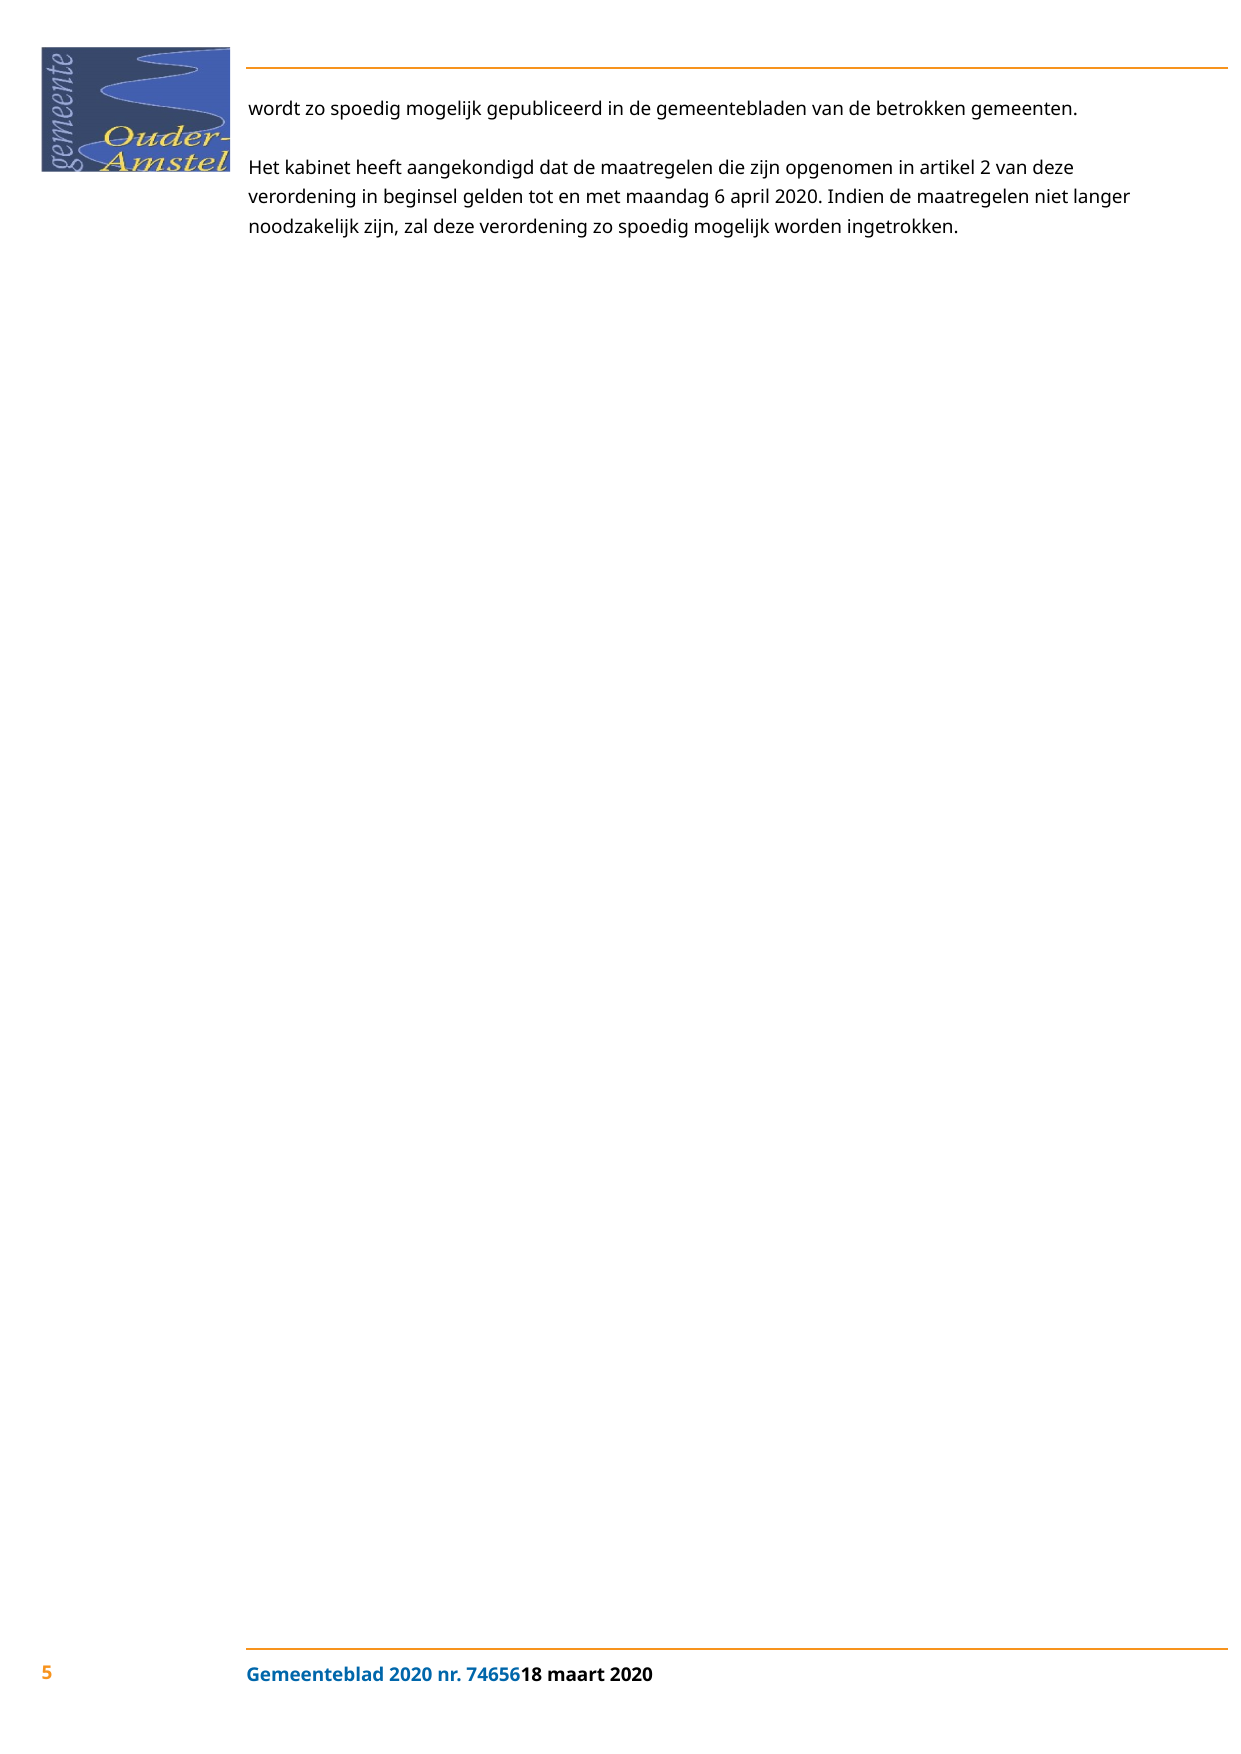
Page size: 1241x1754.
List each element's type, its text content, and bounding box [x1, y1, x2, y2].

text Het kabinet heeft aangekondigd dat de maatregelen die zijn opgenomen in artikel 2 van deze verordening in beginsel gelden tot en met maandag 6 april 2020. Indien de maatregelen niet langer noodzakelijk zijn, zal deze verordening zo spoedig mogelijk worden ingetrokken. [248, 154, 1152, 239]
text wordt zo spoedig mogelijk gepubliceerd in de gemeentebladen van de betrokken gemeenten. [248, 95, 1152, 121]
picture [41, 47, 231, 172]
